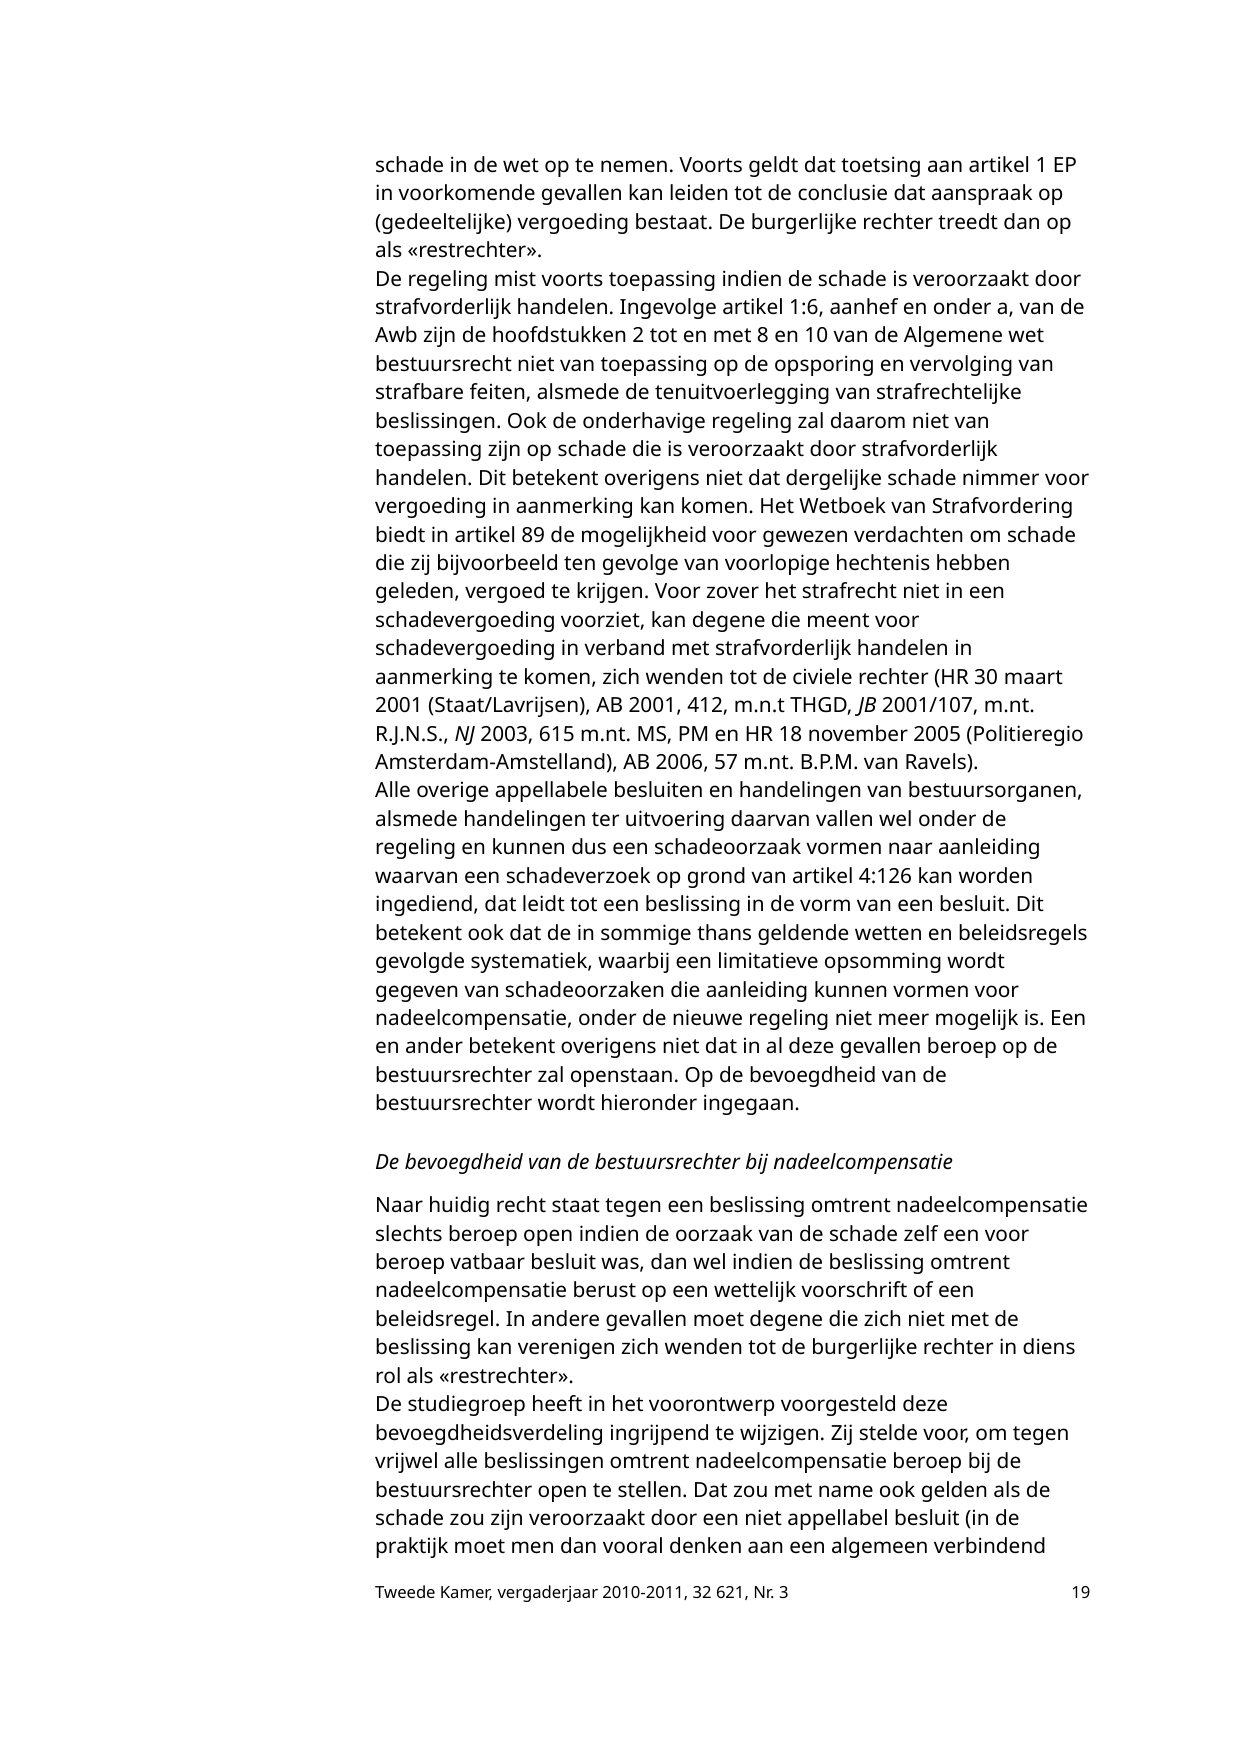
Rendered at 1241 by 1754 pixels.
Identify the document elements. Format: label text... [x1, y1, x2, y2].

text De regeling mist voorts toepassing indien de schade is veroorzaakt door strafvorderlijk handelen. Ingevolge artikel 1:6, aanhef en onder a, van de Awb zijn de hoofdstukken 2 tot en met 8 en 10 van de Algemene wet bestuursrecht niet van toepassing op de opsporing en vervolging van strafbare feiten, alsmede de tenuitvoerlegging van strafrechtelijke beslissingen. Ook de onderhavige regeling zal daarom niet van toepassing zijn op schade die is veroorzaakt door strafvorderlijk handelen. Dit betekent overigens niet dat dergelijke schade nimmer voor vergoeding in aanmerking kan komen. Het Wetboek van Strafvordering biedt in artikel 89 de mogelijkheid voor gewezen verdachten om schade die zij bijvoorbeeld ten gevolge van voorlopige hechtenis hebben geleden, vergoed te krijgen. Voor zover het strafrecht niet in een schadevergoeding voorziet, kan degene die meent voor schadevergoeding in verband met strafvorderlijk handelen in aanmerking te komen, zich wenden tot de civiele rechter (HR 30 maart 2001 (Staat/Lavrijsen), AB 2001, 412, m.n.t THGD, JB 2001/107, m.nt. R.J.N.S., NJ 2003, 615 m.nt. MS, PM en HR 18 november 2005 (Politieregio Amsterdam-Amstelland), AB 2006, 57 m.nt. B.P.M. van Ravels). [375, 264, 1090, 776]
text Naar huidig recht staat tegen een beslissing omtrent nadeelcompensatie slechts beroep open indien de oorzaak van de schade zelf een voor beroep vatbaar besluit was, dan wel indien de beslissing omtrent nadeelcompensatie berust op een wettelijk voorschrift of een beleidsregel. In andere gevallen moet degene die zich niet met de beslissing kan verenigen zich wenden tot de burgerlijke rechter in diens rol als «restrechter». [375, 1190, 1090, 1389]
text De studiegroep heeft in het voorontwerp voorgesteld deze bevoegdheidsverdeling ingrijpend te wijzigen. Zij stelde voor, om tegen vrijwel alle beslissingen omtrent nadeelcompensatie beroep bij de bestuursrechter open te stellen. Dat zou met name ook gelden als de schade zou zijn veroorzaakt door een niet appellabel besluit (in de praktijk moet men dan vooral denken aan een algemeen verbindend [375, 1389, 1090, 1560]
text schade in de wet op te nemen. Voorts geldt dat toetsing aan artikel 1 EP in voorkomende gevallen kan leiden tot de conclusie dat aanspraak op (gedeeltelijke) vergoeding bestaat. De burgerlijke rechter treedt dan op als «restrechter». [375, 150, 1090, 264]
text De bevoegdheid van de bestuursrechter bij nadeelcompensatie [375, 1147, 1090, 1175]
text Alle overige appellabele besluiten en handelingen van bestuursorganen, alsmede handelingen ter uitvoering daarvan vallen wel onder de regeling en kunnen dus een schadeoorzaak vormen naar aanleiding waarvan een schadeverzoek op grond van artikel 4:126 kan worden ingediend, dat leidt tot een beslissing in de vorm van een besluit. Dit betekent ook dat de in sommige thans geldende wetten en beleidsregels gevolgde systematiek, waarbij een limitatieve opsomming wordt gegeven van schadeoorzaken die aanleiding kunnen vormen voor nadeelcompensatie, onder de nieuwe regeling niet meer mogelijk is. Een en ander betekent overigens niet dat in al deze gevallen beroep op de bestuursrechter zal openstaan. Op de bevoegdheid van de bestuursrechter wordt hieronder ingegaan. [375, 776, 1090, 1117]
